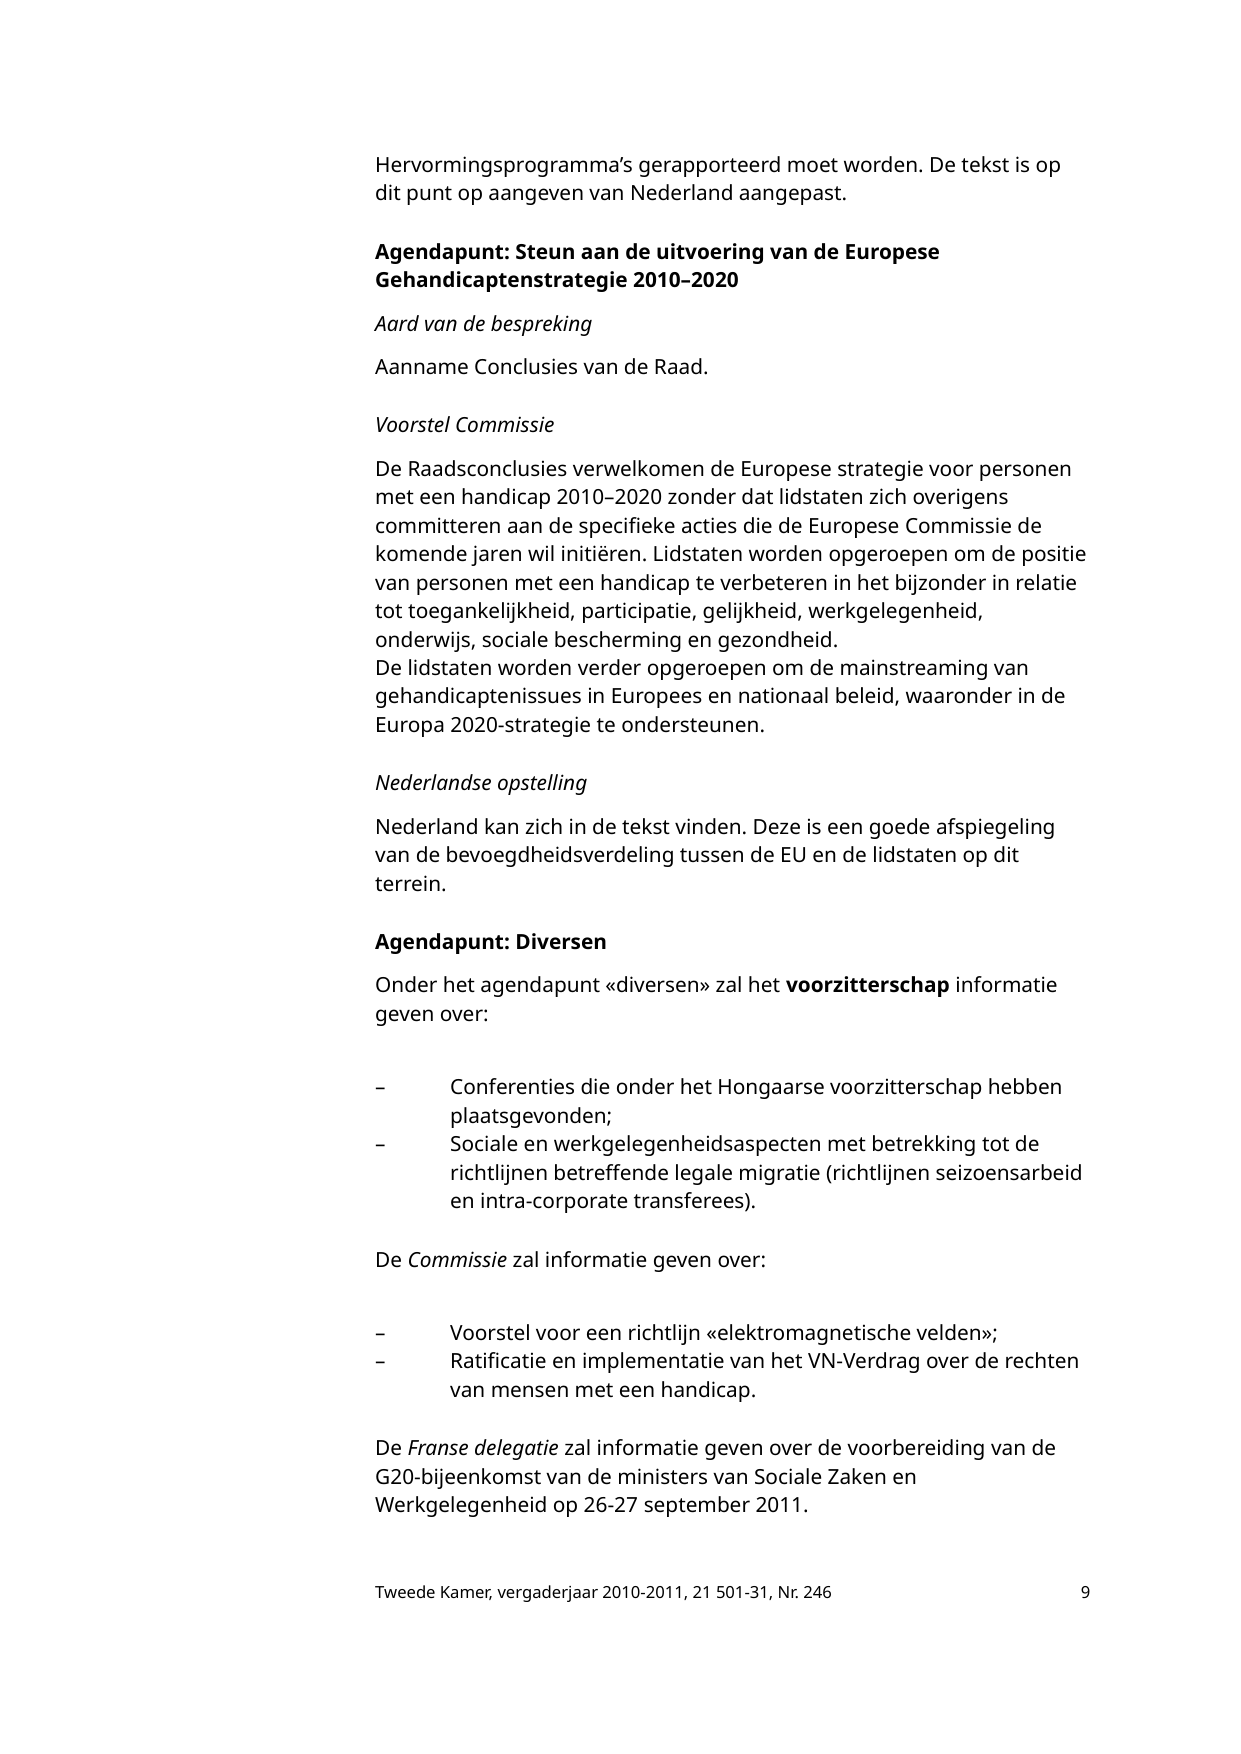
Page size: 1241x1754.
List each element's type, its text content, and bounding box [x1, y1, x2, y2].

text Aanname Conclusies van de Raad. [375, 352, 1090, 381]
text Nederlandse opstelling [375, 768, 1090, 797]
list Voorstel voor een richtlijn «elektromagnetische velden»; [375, 1318, 1090, 1347]
text De lidstaten worden verder opgeroepen om de mainstreaming van gehandicaptenissues in Europees en nationaal beleid, waaronder in de Europa 2020-strategie te ondersteunen. [375, 653, 1090, 738]
text Voorstel Commissie [375, 411, 1090, 439]
list Ratificatie en implementatie van het VN-Verdrag over de rechten van mensen met een handicap. [375, 1347, 1090, 1403]
text De Franse delegatie zal informatie geven over de voorbereiding van de G20-bijeenkomst van de ministers van Sociale Zaken en Werkgelegenheid op 26-27 september 2011. [375, 1433, 1090, 1519]
text Nederland kan zich in de tekst vinden. Deze is een goede afspiegeling van de bevoegdheidsverdeling tussen de EU en de lidstaten op dit terrein. [375, 812, 1090, 897]
text Agendapunt: Diversen [375, 927, 1090, 956]
text Aard van de bespreking [375, 309, 1090, 337]
text Hervormingsprogramma’s gerapporteerd moet worden. De tekst is op dit punt op aangeven van Nederland aangepast. [375, 150, 1090, 207]
list Conferenties die onder het Hongaarse voorzitterschap hebben plaatsgevonden; [375, 1072, 1090, 1129]
text De Raadsconclusies verwelkomen de Europese strategie voor personen met een handicap 2010–2020 zonder dat lidstaten zich overigens committeren aan de specifieke acties die de Europese Commissie de komende jaren wil initiëren. Lidstaten worden opgeroepen om de positie van personen met een handicap te verbeteren in het bijzonder in relatie tot toegankelijkheid, participatie, gelijkheid, werkgelegenheid, onderwijs, sociale bescherming en gezondheid. [375, 454, 1090, 653]
text Agendapunt: Steun aan de uitvoering van de Europese Gehandicaptenstrategie 2010–2020 [375, 237, 1090, 294]
text De Commissie zal informatie geven over: [375, 1245, 1090, 1273]
text Onder het agendapunt «diversen» zal het voorzitterschap informatie geven over: [375, 971, 1090, 1027]
list Sociale en werkgelegenheidsaspecten met betrekking tot de richtlijnen betreffende legale migratie (richtlijnen seizoensarbeid en intra-corporate transferees). [375, 1129, 1090, 1215]
